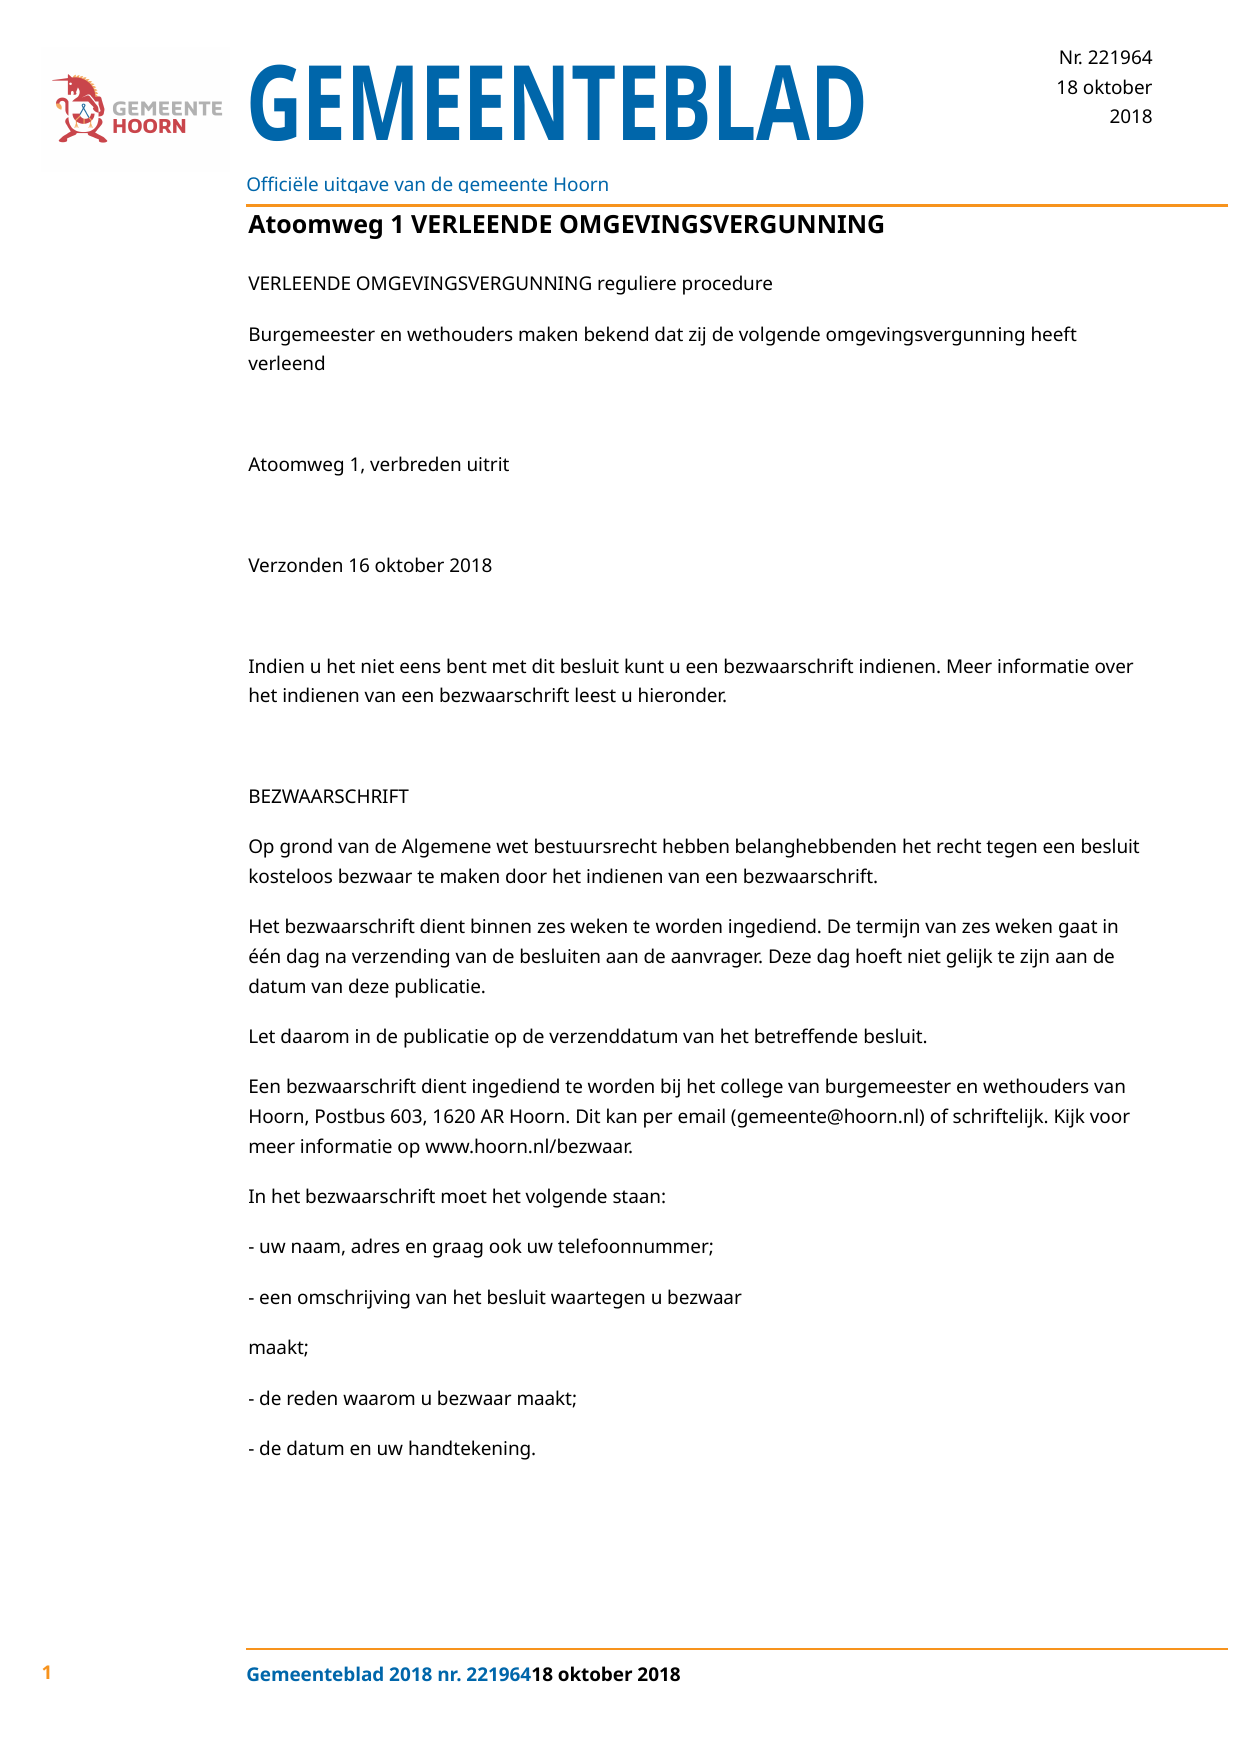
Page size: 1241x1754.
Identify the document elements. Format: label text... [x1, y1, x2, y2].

text - een omschrijving van het besluit waartegen u bezwaar [248, 1284, 1152, 1310]
text BEZWAARSCHRIFT [248, 783, 1152, 809]
text VERLEENDE OMGEVINGSVERGUNNING reguliere procedure [248, 270, 1152, 296]
text In het bezwaarschrift moet het volgende staan: [248, 1183, 1152, 1209]
text Atoomweg 1 VERLEENDE OMGEVINGSVERGUNNING [248, 207, 1152, 241]
text Een bezwaarschrift dient ingediend te worden bij het college van burgemeester en wethouders van Hoorn, Postbus 603, 1620 AR Hoorn. Dit kan per email (gemeente@hoorn.nl) of schriftelijk. Kijk voor meer informatie op www.hoorn.nl/bezwaar. [248, 1074, 1152, 1158]
text maakt; [248, 1334, 1152, 1360]
text Atoomweg 1, verbreden uitrit [248, 451, 1152, 477]
text Let daarom in de publicatie op de verzenddatum van het betreffende besluit. [248, 1023, 1152, 1049]
text - uw naam, adres en graag ook uw telefoonnummer; [248, 1234, 1152, 1259]
text Burgemeester en wethouders maken bekend dat zij de volgende omgevingsvergunning heeft verleend [248, 321, 1152, 376]
text Op grond van de Algemene wet bestuursrecht hebben belanghebbenden het recht tegen een besluit kosteloos bezwaar te maken door het indienen van een bezwaarschrift. [248, 834, 1152, 889]
text - de reden waarom u bezwaar maakt; [248, 1385, 1152, 1411]
text Indien u het niet eens bent met dit besluit kunt u een bezwaarschrift indienen. Meer informatie over het indienen van een bezwaarschrift leest u hieronder. [248, 653, 1152, 708]
text Verzonden 16 oktober 2018 [248, 552, 1152, 578]
text - de datum en uw handtekening. [248, 1435, 1152, 1461]
picture [41, 47, 231, 172]
text Het bezwaarschrift dient binnen zes weken te worden ingediend. De termijn van zes weken gaat in één dag na verzending van de besluiten aan de aanvrager. Deze dag hoeft niet gelijk te zijn aan de datum van deze publicatie. [248, 914, 1152, 998]
